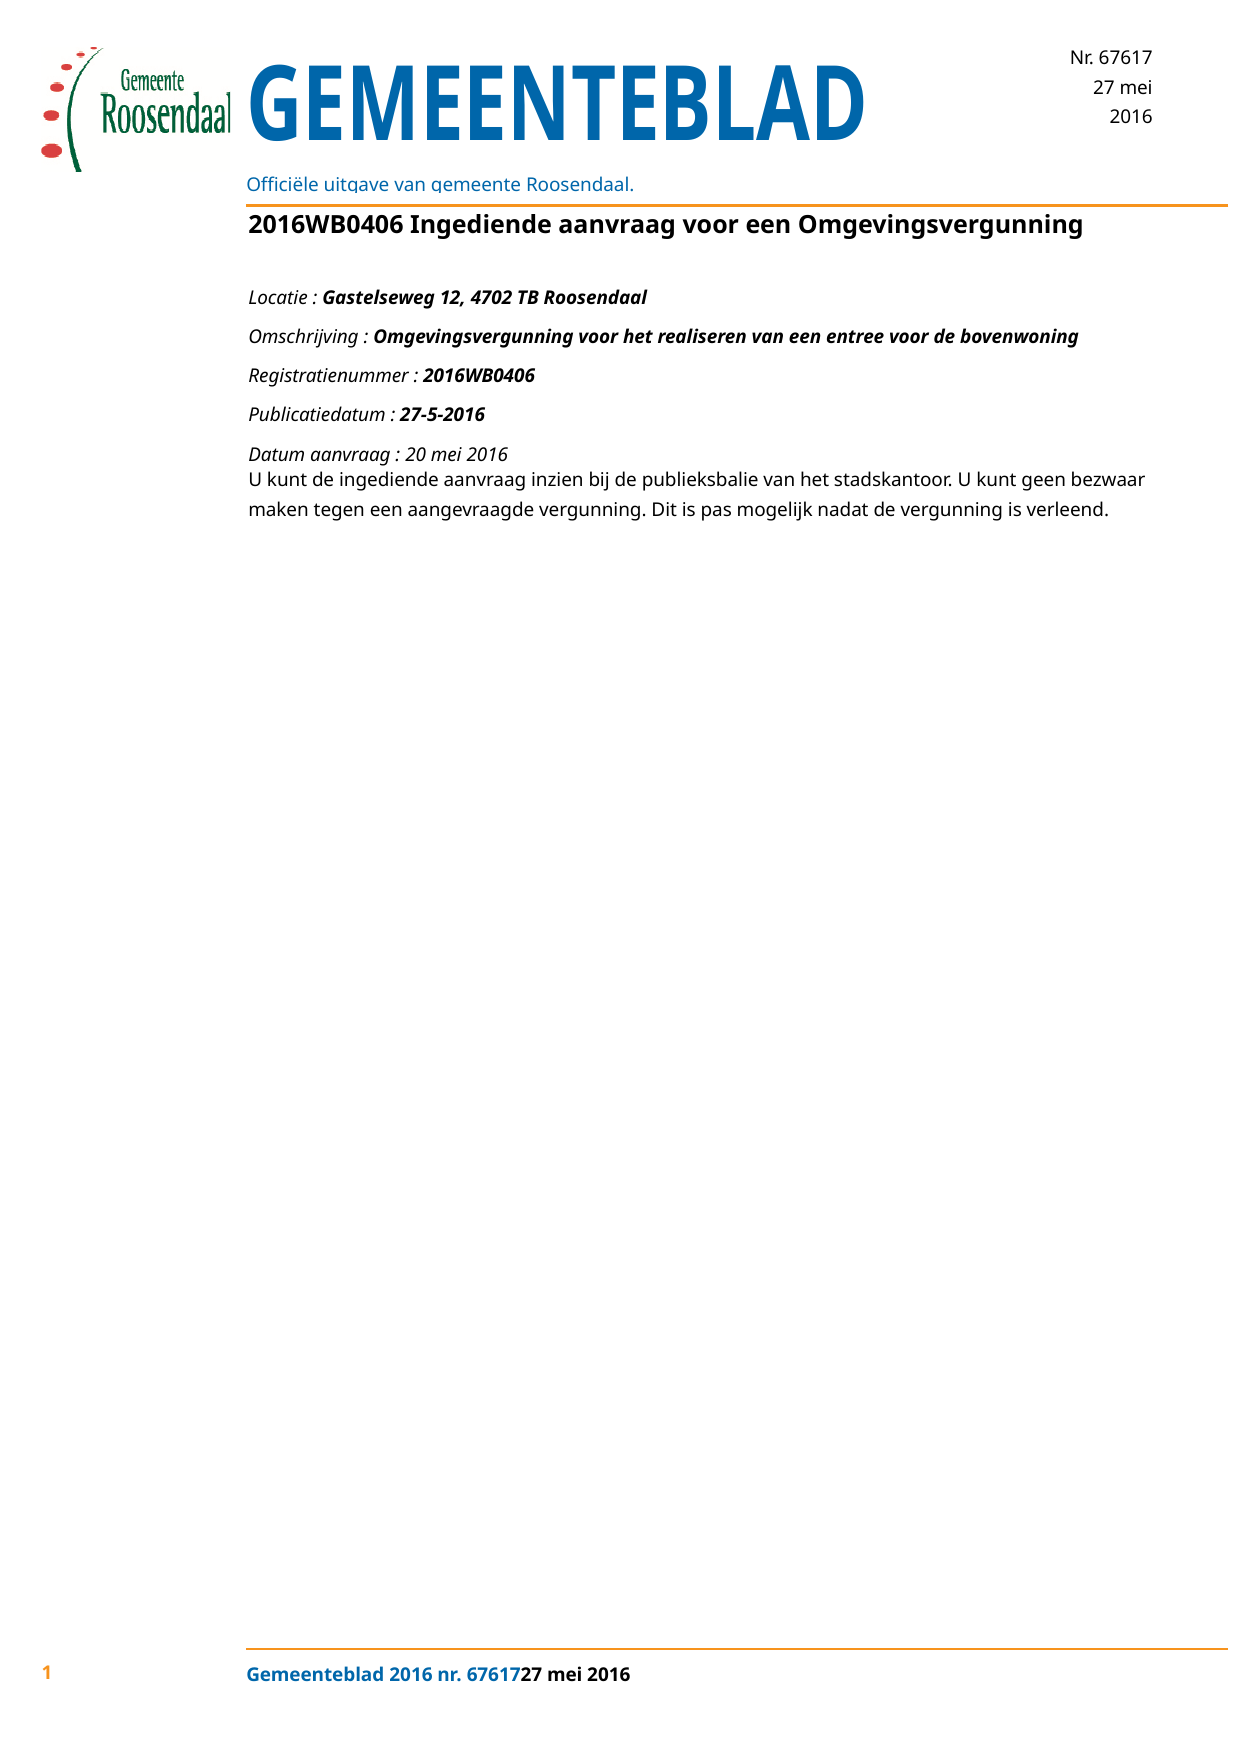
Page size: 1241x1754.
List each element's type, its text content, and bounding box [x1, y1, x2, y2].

text Locatie : Gastelseweg 12, 4702 TB Roosendaal [248, 284, 1152, 309]
text Omschrijving : Omgevingsvergunning voor het realiseren van een entree voor de bovenwoning [248, 323, 1152, 349]
text Publicatiedatum : 27-5-2016 [248, 402, 1152, 427]
text 2016WB0406 Ingediende aanvraag voor een Omgevingsvergunning [248, 207, 1152, 241]
text Datum aanvraag : 20 mei 2016 [248, 441, 1152, 467]
text U kunt de ingediende aanvraag inzien bij de publieksbalie van het stadskantoor. U kunt geen bezwaar maken tegen een aangevraagde vergunning. Dit is pas mogelijk nadat de vergunning is verleend. [248, 467, 1152, 522]
picture [41, 47, 231, 172]
text Registratienummer : 2016WB0406 [248, 362, 1152, 388]
